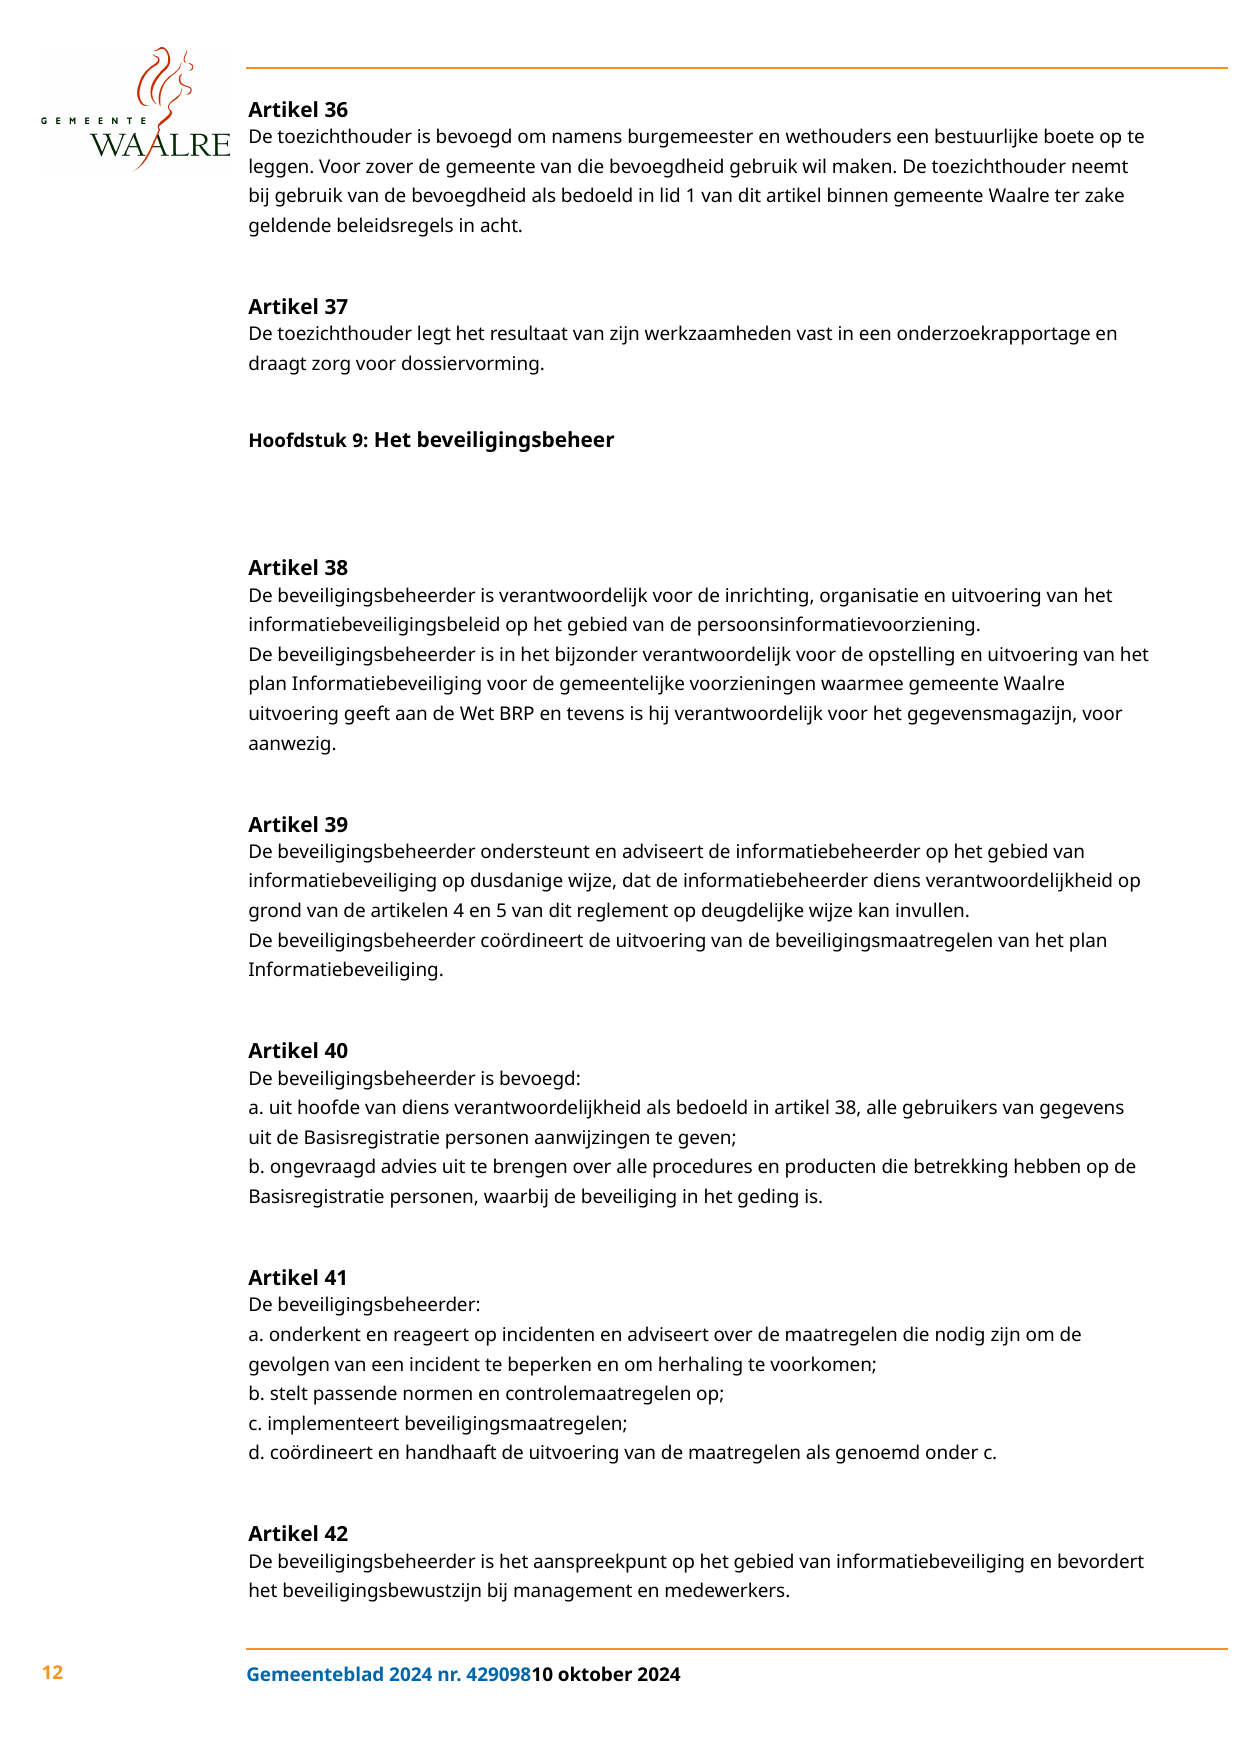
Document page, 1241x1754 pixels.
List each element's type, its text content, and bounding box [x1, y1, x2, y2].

text d. coördineert en handhaaft de uitvoering van de maatregelen als genoemd onder c. [248, 1439, 1152, 1465]
text Artikel 36 [248, 95, 1152, 123]
text Artikel 41 [248, 1263, 1152, 1292]
text De toezichthouder legt het resultaat van zijn werkzaamheden vast in een onderzoekrapportage en draagt zorg voor dossiervorming. [248, 320, 1152, 376]
text b. stelt passende normen en controlemaatregelen op; [248, 1380, 1152, 1406]
text Artikel 39 [248, 810, 1152, 838]
text De beveiligingsbeheerder is bevoegd: [248, 1065, 1152, 1091]
text Artikel 40 [248, 1036, 1152, 1065]
text De beveiligingsbeheerder is verantwoordelijk voor de inrichting, organisatie en uitvoering van het informatiebeveiligingsbeleid op het gebied van de persoonsinformatievoorziening. [248, 582, 1152, 637]
text De beveiligingsbeheerder coördineert de uitvoering van de beveiligingsmaatregelen van het plan Informatiebeveiliging. [248, 927, 1152, 982]
text a. onderkent en reageert op incidenten en adviseert over de maatregelen die nodig zijn om de gevolgen van een incident te beperken en om herhaling te voorkomen; [248, 1321, 1152, 1377]
text Artikel 38 [248, 553, 1152, 582]
text b. ongevraagd advies uit te brengen over alle procedures en producten die betrekking hebben op de Basisregistratie personen, waarbij de beveiliging in het geding is. [248, 1154, 1152, 1209]
text De beveiligingsbeheerder: [248, 1292, 1152, 1317]
text Hoofdstuk 9: Het beveiligingsbeheer [248, 425, 1152, 454]
text Artikel 37 [248, 292, 1152, 320]
text a. uit hoofde van diens verantwoordelijkheid als bedoeld in artikel 38, alle gebruikers van gegevens uit de Basisregistratie personen aanwijzingen te geven; [248, 1094, 1152, 1150]
text Artikel 42 [248, 1519, 1152, 1548]
text De beveiligingsbeheerder ondersteunt en adviseert de informatiebeheerder op het gebied van informatiebeveiliging op dusdanige wijze, dat de informatiebeheerder diens verantwoordelijkheid op grond van de artikelen 4 en 5 van dit reglement op deugdelijke wijze kan invullen. [248, 838, 1152, 923]
text De beveiligingsbeheerder is het aanspreekpunt op het gebied van informatiebeveiliging en bevordert het beveiligingsbewustzijn bij management en medewerkers. [248, 1548, 1152, 1603]
text De beveiligingsbeheerder is in het bijzonder verantwoordelijk voor de opstelling en uitvoering van het plan Informatiebeveiliging voor de gemeentelijke voorzieningen waarmee gemeente Waalre uitvoering geeft aan de Wet BRP en tevens is hij verantwoordelijk voor het gegevensmagazijn, voor aanwezig. [248, 641, 1152, 755]
picture [41, 47, 231, 172]
text De toezichthouder is bevoegd om namens burgemeester en wethouders een bestuurlijke boete op te leggen. Voor zover de gemeente van die bevoegdheid gebruik wil maken. De toezichthouder neemt bij gebruik van de bevoegdheid als bedoeld in lid 1 van dit artikel binnen gemeente Waalre ter zake geldende beleidsregels in acht. [248, 123, 1152, 238]
text c. implementeert beveiligingsmaatregelen; [248, 1410, 1152, 1436]
